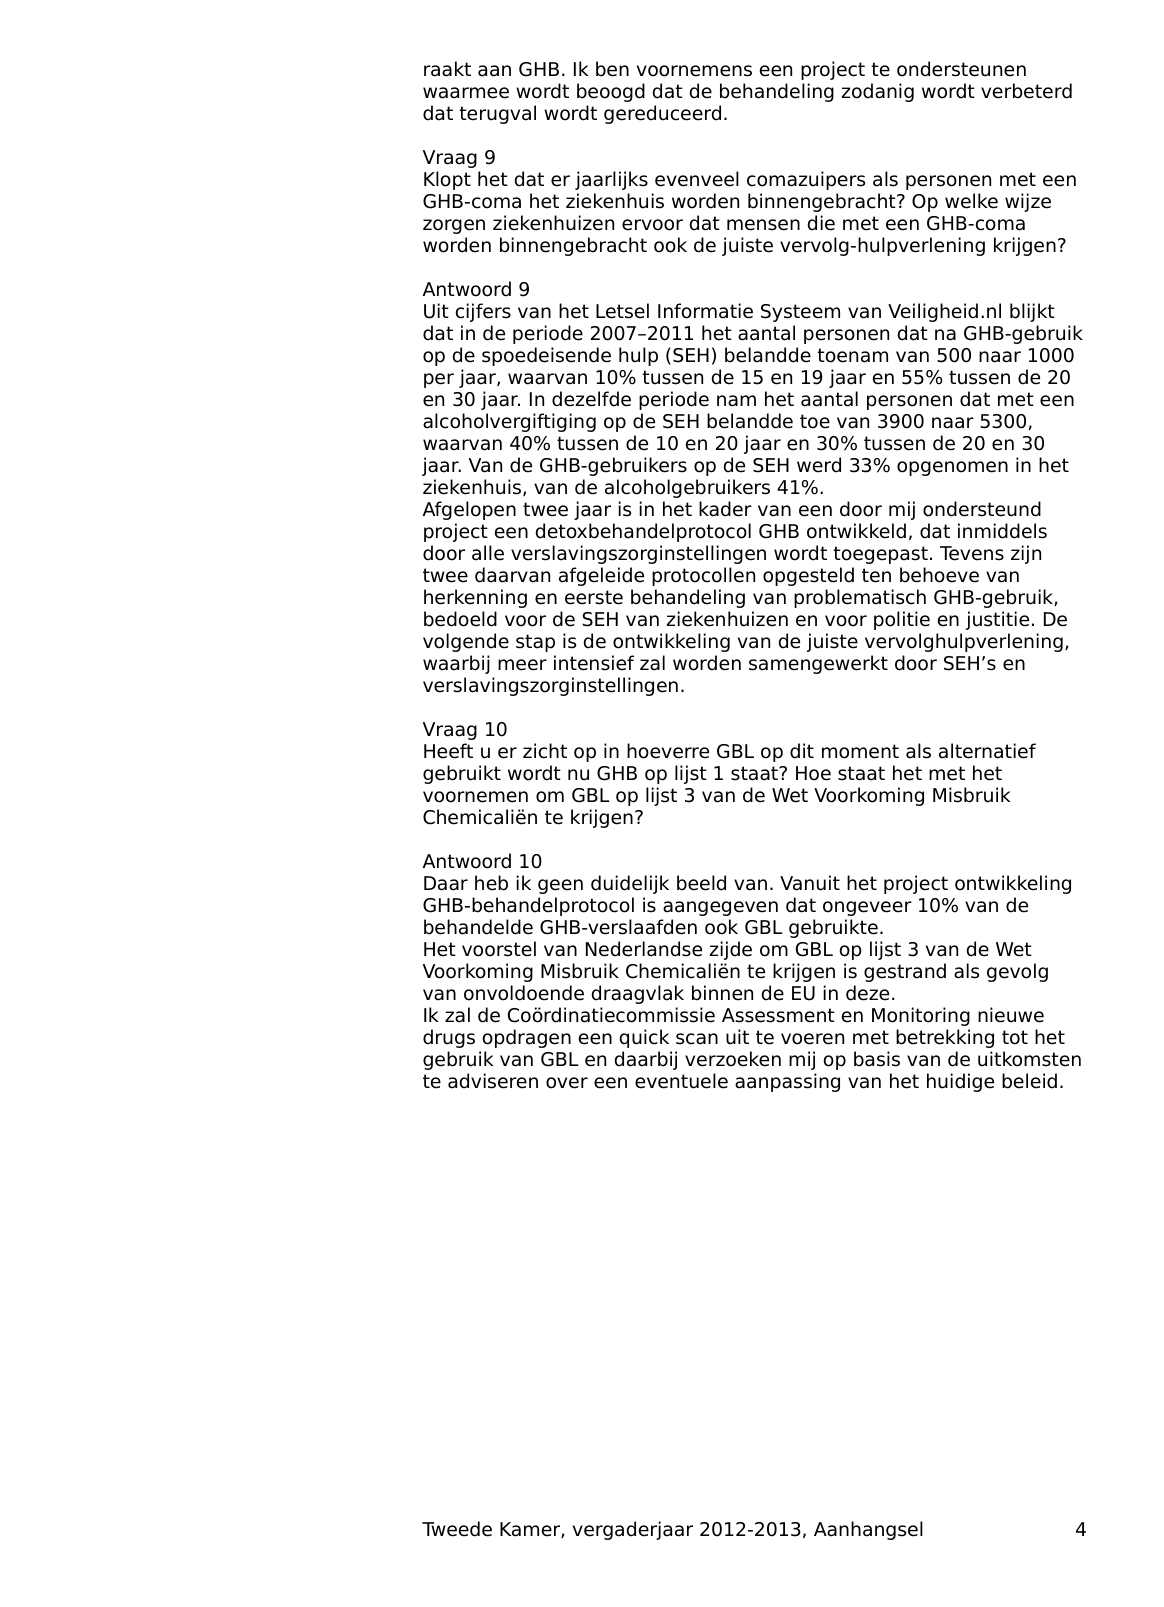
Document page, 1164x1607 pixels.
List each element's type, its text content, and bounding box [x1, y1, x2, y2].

text Afgelopen twee jaar is in het kader van een door mij ondersteund project een detoxbehandelprotocol GHB ontwikkeld, dat inmiddels door alle verslavingszorginstellingen wordt toegepast. Tevens zijn twee daarvan afgeleide protocollen opgesteld ten behoeve van herkenning en eerste behandeling van problematisch GHB-gebruik, bedoeld voor de SEH van ziekenhuizen en voor politie en justitie. De volgende stap is de ontwikkeling van de juiste vervolghulpverlening, waarbij meer intensief zal worden samengewerkt door SEH’s en verslavingszorginstellingen. [422, 499, 1087, 697]
text Uit cijfers van het Letsel Informatie Systeem van Veiligheid.nl blijkt dat in de periode 2007–2011 het aantal personen dat na GHB-gebruik op de spoedeisende hulp (SEH) belandde toenam van 500 naar 1000 per jaar, waarvan 10% tussen de 15 en 19 jaar en 55% tussen de 20 en 30 jaar. In dezelfde periode nam het aantal personen dat met een alcoholvergiftiging op de SEH belandde toe van 3900 naar 5300, waarvan 40% tussen de 10 en 20 jaar en 30% tussen de 20 en 30 jaar. Van de GHB-gebruikers op de SEH werd 33% opgenomen in het ziekenhuis, van de alcoholgebruikers 41%. [422, 301, 1087, 499]
text Heeft u er zicht op in hoeverre GBL op dit moment als alternatief gebruikt wordt nu GHB op lijst 1 staat? Hoe staat het met het voornemen om GBL op lijst 3 van de Wet Voorkoming Misbruik Chemicaliën te krijgen? [422, 741, 1087, 829]
text Daar heb ik geen duidelijk beeld van. Vanuit het project ontwikkeling GHB-behandelprotocol is aangegeven dat ongeveer 10% van de behandelde GHB-verslaafden ook GBL gebruikte. [422, 873, 1087, 939]
text Antwoord 10 [422, 851, 1087, 873]
text Vraag 10 [422, 719, 1087, 741]
text Het voorstel van Nederlandse zijde om GBL op lijst 3 van de Wet Voorkoming Misbruik Chemicaliën te krijgen is gestrand als gevolg van onvoldoende draagvlak binnen de EU in deze. [422, 939, 1087, 1005]
text Antwoord 9 [422, 279, 1087, 301]
text Ik zal de Coördinatiecommissie Assessment en Monitoring nieuwe drugs opdragen een quick scan uit te voeren met betrekking tot het gebruik van GBL en daarbij verzoeken mij op basis van de uitkomsten te adviseren over een eventuele aanpassing van het huidige beleid. [422, 1005, 1087, 1093]
text raakt aan GHB. Ik ben voornemens een project te ondersteunen waarmee wordt beoogd dat de behandeling zodanig wordt verbeterd dat terugval wordt gereduceerd. [422, 59, 1087, 125]
text Vraag 9 [422, 147, 1087, 169]
text Klopt het dat er jaarlijks evenveel comazuipers als personen met een GHB-coma het ziekenhuis worden binnengebracht? Op welke wijze zorgen ziekenhuizen ervoor dat mensen die met een GHB-coma worden binnengebracht ook de juiste vervolg-hulpverlening krijgen? [422, 169, 1087, 257]
